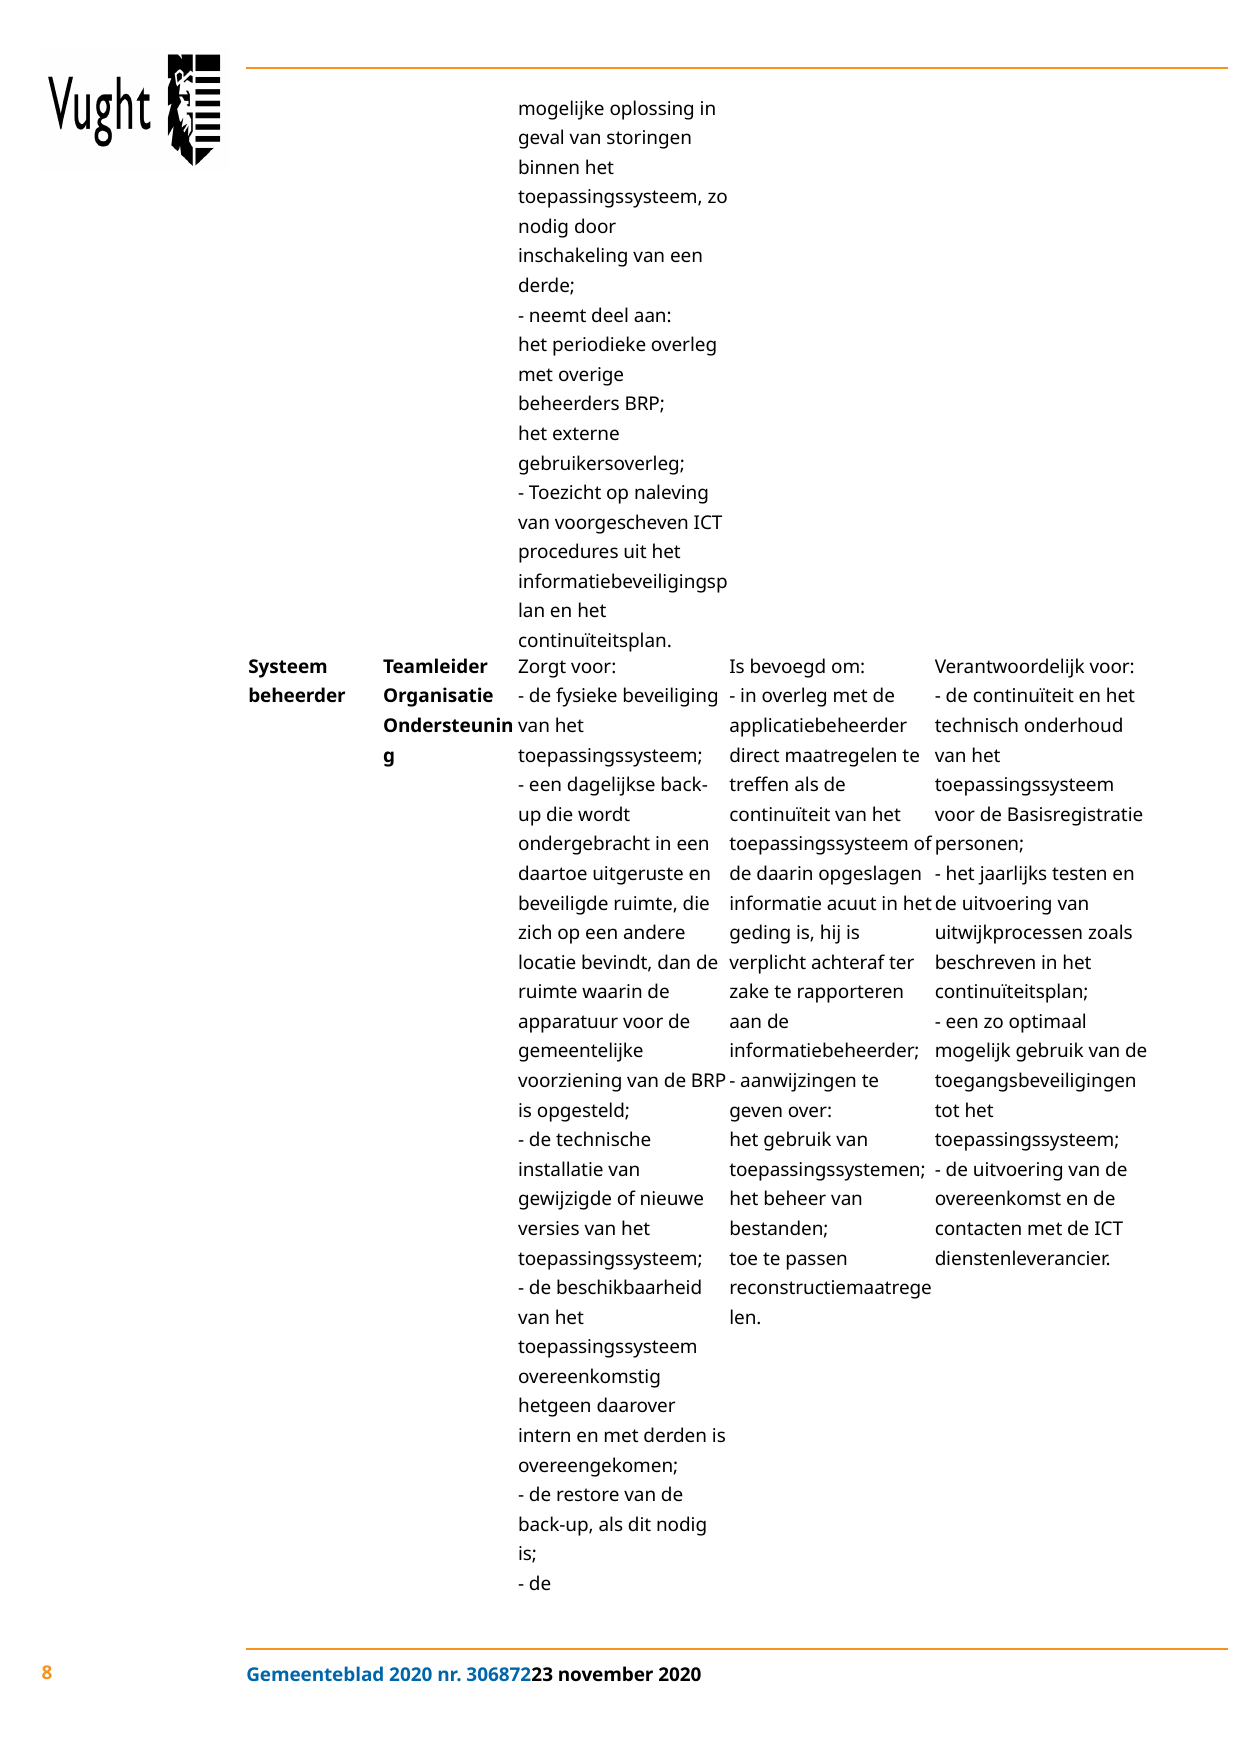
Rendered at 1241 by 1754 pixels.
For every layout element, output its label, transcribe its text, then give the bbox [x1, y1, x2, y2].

table_cell mogelijke oplossing in geval van storingen binnen het toepassingssysteem, zo nodig door inschakeling van een derde; - neemt deel aan: het periodieke overleg met overige beheerders BRP; het externe gebruikersoverleg; - Toezicht op naleving van voorgescheven ICT procedures uit het informatiebeveiligingsplan en het continuïteitsplan. [518, 95, 729, 653]
table_cell Systeem beheerder [248, 653, 383, 1596]
table_cell Verantwoordelijk voor: - de continuïteit en het technisch onderhoud van het toepassingssysteem voor de Basisregistratie personen; - het jaarlijks testen en de uitvoering van uitwijkprocessen zoals beschreven in het continuïteitsplan; - een zo optimaal mogelijk gebruik van de toegangsbeveiligingen tot het toepassingssysteem; - de uitvoering van de overeenkomst en de contacten met de ICT dienstenleverancier. [935, 653, 1152, 1596]
table_cell Is bevoegd om: - in overleg met de applicatiebeheerder direct maatregelen te treffen als de continuïteit van het toepassingssysteem of de daarin opgeslagen informatie acuut in het geding is, hij is verplicht achteraf ter zake te rapporteren aan de informatiebeheerder; - aanwijzingen te geven over: het gebruik van toepassingssystemen; het beheer van bestanden; toe te passen reconstructiemaatregelen. [729, 653, 934, 1596]
table_cell Teamleider Organisatie Ondersteuning [383, 653, 518, 1596]
picture [41, 47, 231, 172]
table_cell [248, 95, 383, 653]
table_cell Zorgt voor: - de fysieke beveiliging van het toepassingssysteem; - een dagelijkse back-up die wordt ondergebracht in een daartoe uitgeruste en beveiligde ruimte, die zich op een andere locatie bevindt, dan de ruimte waarin de apparatuur voor de gemeentelijke voorziening van de BRP is opgesteld; - de technische installatie van gewijzigde of nieuwe versies van het toepassingssysteem; - de beschikbaarheid van het toepassingssysteem overeenkomstig hetgeen daarover intern en met derden is overeengekomen; - de restore van de back-up, als dit nodig is; - de [518, 653, 729, 1596]
table_cell [383, 95, 518, 653]
table_cell [729, 95, 934, 653]
table_cell [935, 95, 1152, 653]
